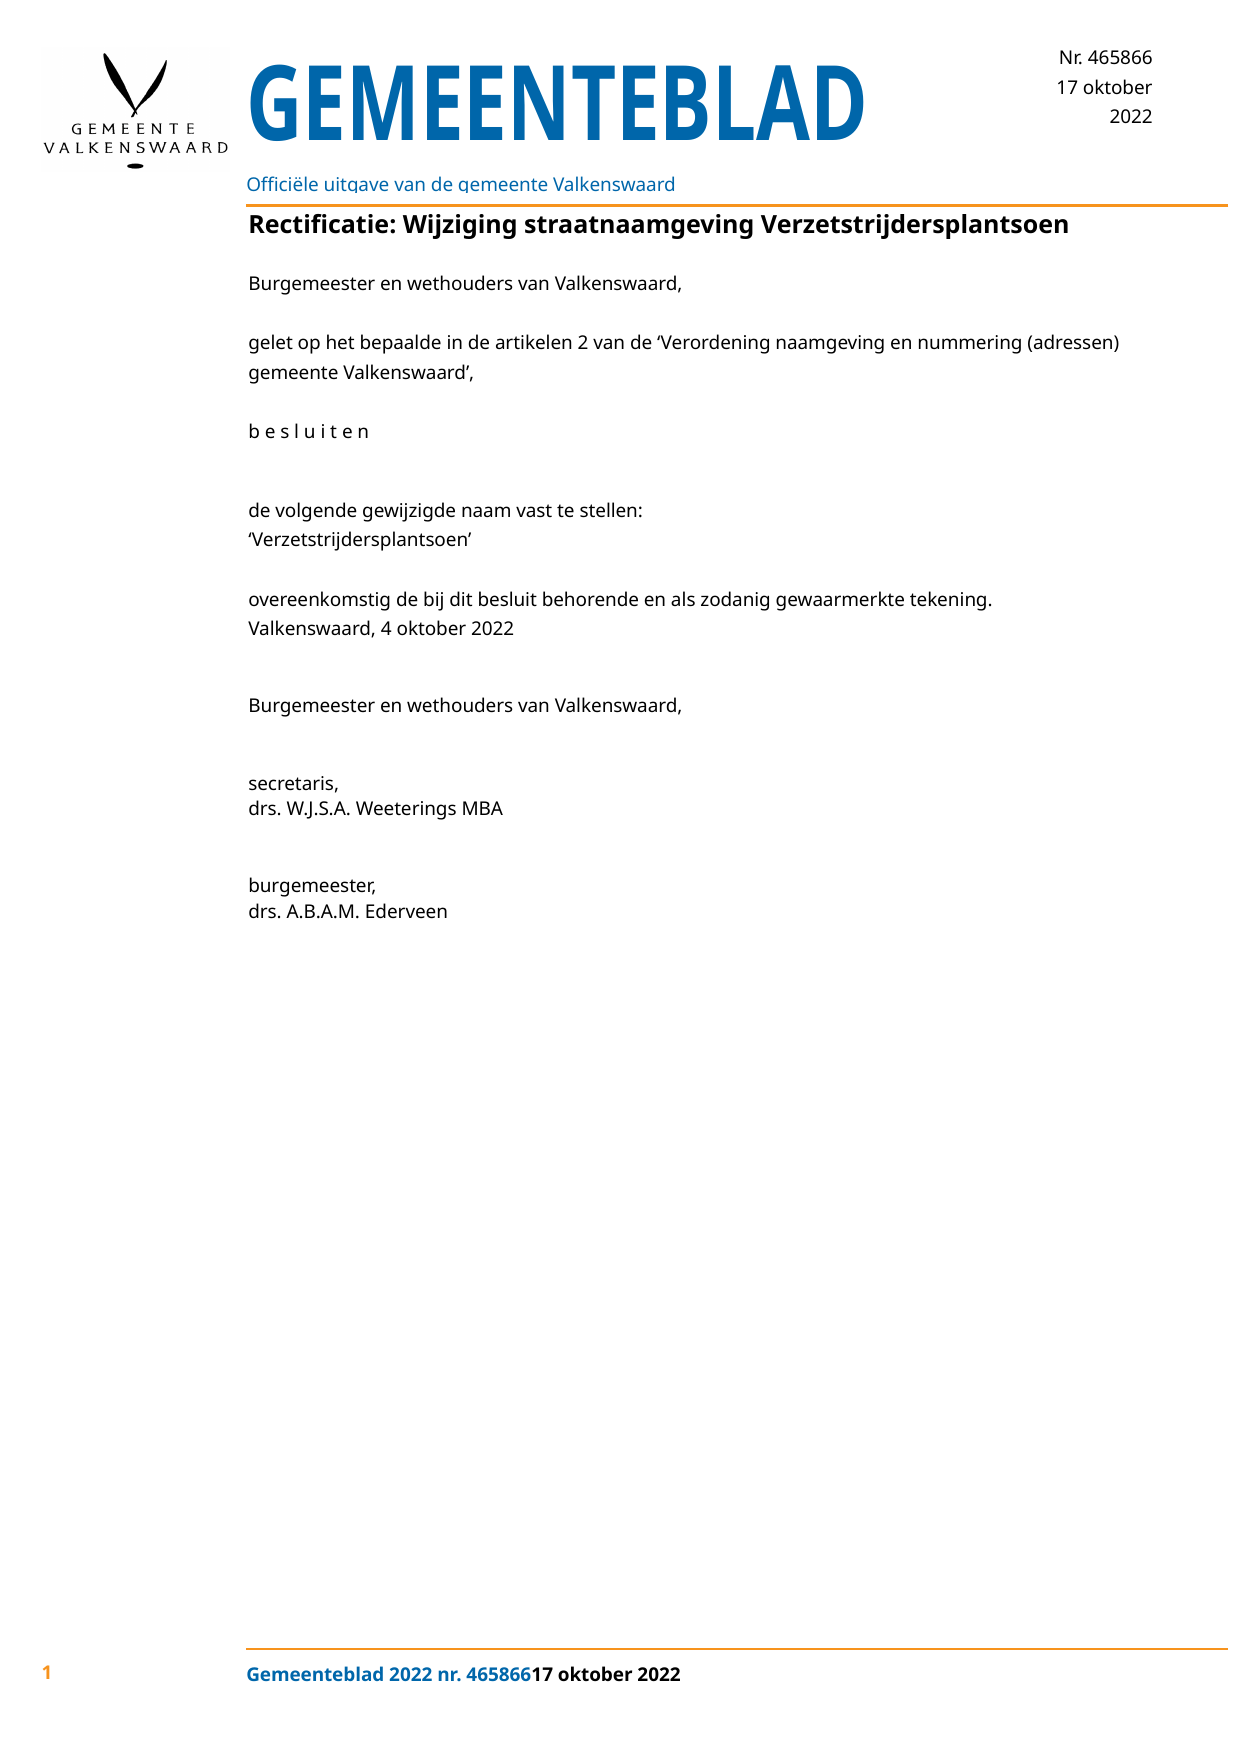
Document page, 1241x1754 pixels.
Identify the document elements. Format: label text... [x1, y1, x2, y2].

text Valkenswaard, 4 oktober 2022 [248, 615, 1152, 641]
text overeenkomstig de bij dit besluit behorende en als zodanig gewaarmerkte tekening. [248, 586, 1152, 612]
text b e s l u i t e n [248, 418, 1152, 444]
text gelet op het bepaalde in de artikelen 2 van de ‘Verordening naamgeving en nummering (adressen) gemeente Valkenswaard’, [248, 329, 1152, 385]
text drs. A.B.A.M. Ederveen [248, 898, 1152, 924]
picture [41, 47, 231, 172]
text Burgemeester en wethouders van Valkenswaard, [248, 270, 1152, 296]
text Burgemeester en wethouders van Valkenswaard, [248, 693, 1152, 718]
text de volgende gewijzigde naam vast te stellen: [248, 497, 1152, 523]
text Rectificatie: Wijziging straatnaamgeving Verzetstrijdersplantsoen [248, 207, 1152, 241]
text drs. W.J.S.A. Weeterings MBA [248, 796, 1152, 821]
text burgemeester, [248, 873, 1152, 898]
text ‘Verzetstrijdersplantsoen’ [248, 527, 1152, 552]
text secretaris, [248, 770, 1152, 796]
